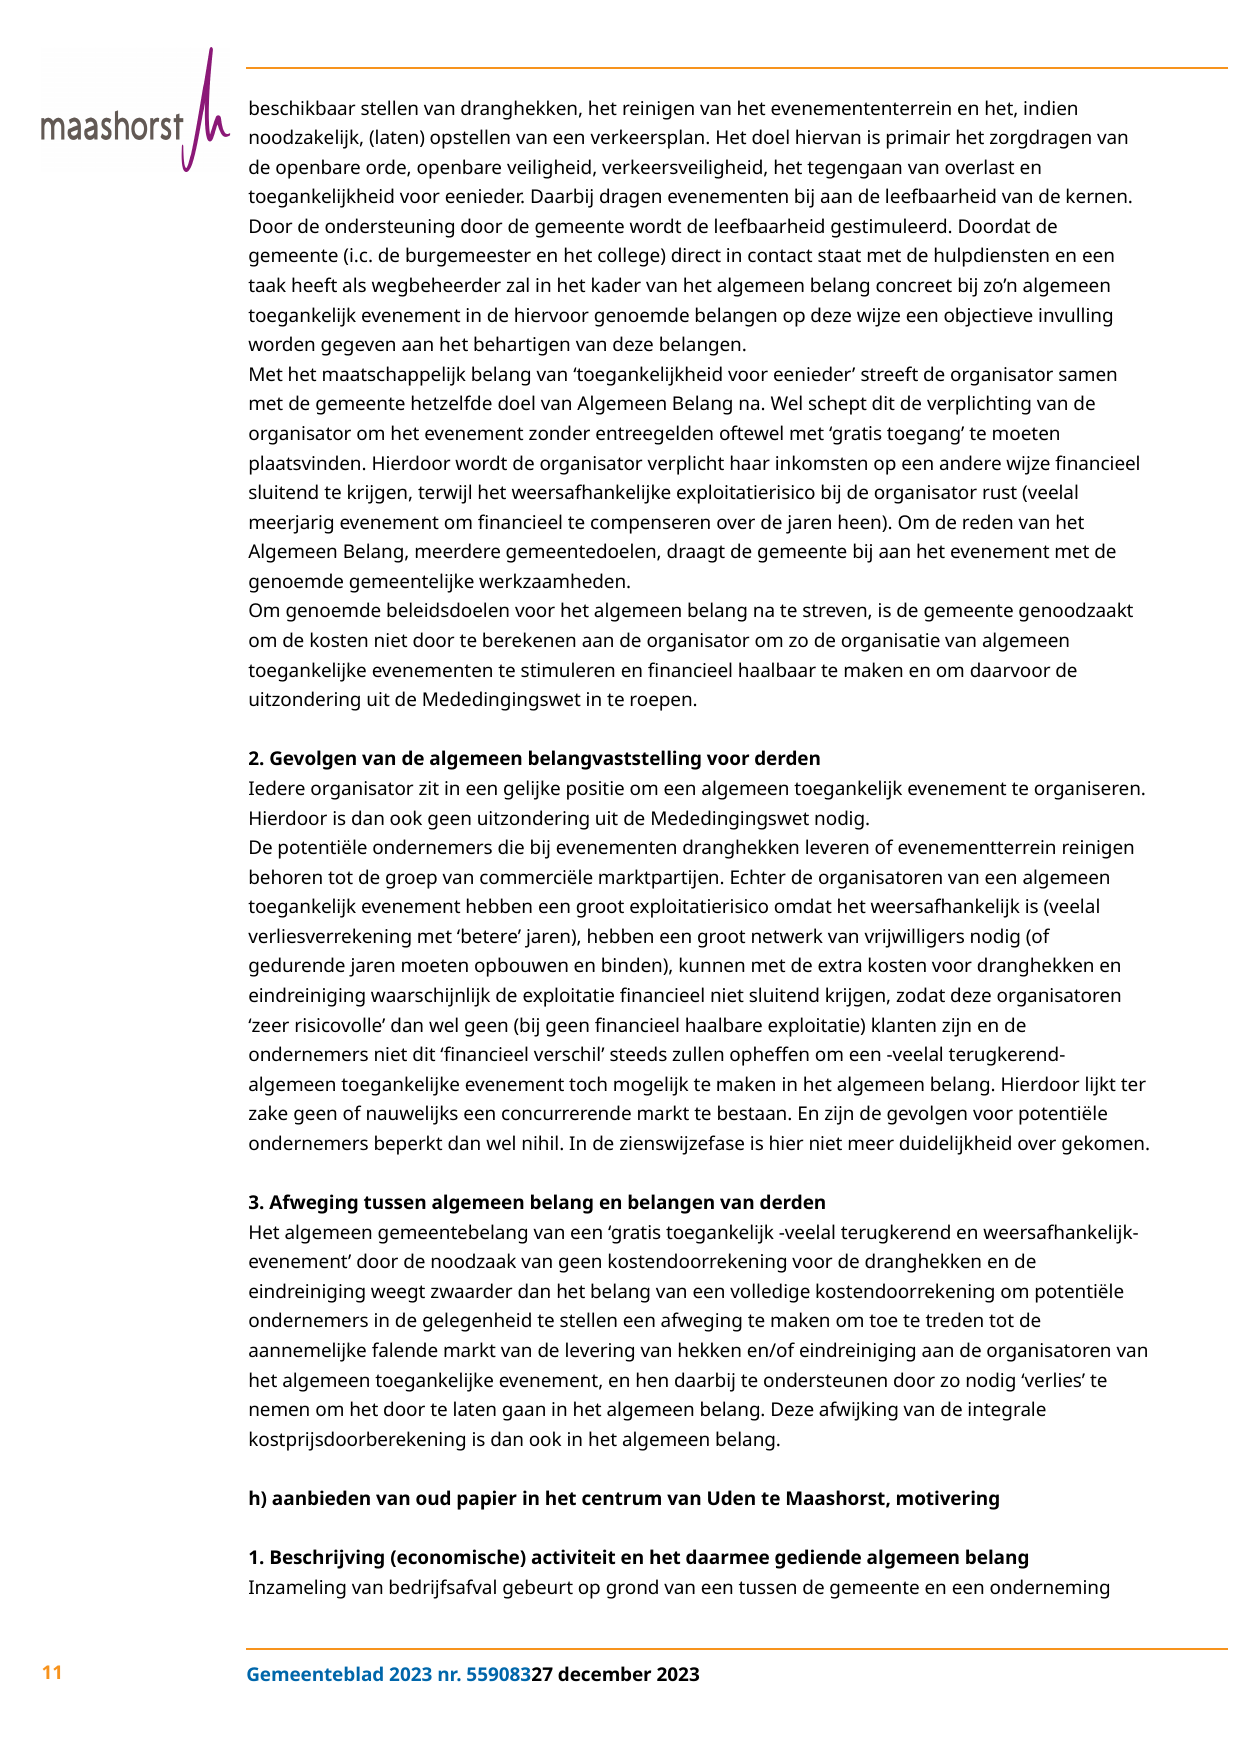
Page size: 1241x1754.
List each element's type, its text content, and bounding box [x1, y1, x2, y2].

picture [41, 47, 231, 172]
text Om genoemde beleidsdoelen voor het algemeen belang na te streven, is de gemeente genoodzaakt om de kosten niet door te berekenen aan de organisator om zo de organisatie van algemeen toegankelijke evenementen te stimuleren en financieel haalbaar te maken en om daarvoor de uitzondering uit de Mededingingswet in te roepen. [248, 598, 1152, 712]
text De potentiële ondernemers die bij evenementen dranghekken leveren of evenementterrein reinigen behoren tot de groep van commerciële marktpartijen. Echter de organisatoren van een algemeen toegankelijk evenement hebben een groot exploitatierisico omdat het weersafhankelijk is (veelal verliesverrekening met ‘betere’ jaren), hebben een groot netwerk van vrijwilligers nodig (of gedurende jaren moeten opbouwen en binden), kunnen met de extra kosten voor dranghekken en eindreiniging waarschijnlijk de exploitatie financieel niet sluitend krijgen, zodat deze organisatoren ‘zeer risicovolle’ dan wel geen (bij geen financieel haalbare exploitatie) klanten zijn en de ondernemers niet dit ‘financieel verschil’ steeds zullen opheffen om een -veelal terugkerend- algemeen toegankelijke evenement toch mogelijk te maken in het algemeen belang. Hierdoor lijkt ter zake geen of nauwelijks een concurrerende markt te bestaan. En zijn de gevolgen voor potentiële ondernemers beperkt dan wel nihil. In de zienswijzefase is hier niet meer duidelijkheid over gekomen. [248, 834, 1152, 1156]
text Inzameling van bedrijfsafval gebeurt op grond van een tussen de gemeente en een onderneming [248, 1574, 1152, 1600]
text 1. Beschrijving (economische) activiteit en het daarmee gediende algemeen belang [248, 1544, 1152, 1570]
text 3. Afweging tussen algemeen belang en belangen van derden [248, 1189, 1152, 1215]
text 2. Gevolgen van de algemeen belangvaststelling voor derden [248, 746, 1152, 771]
text beschikbaar stellen van dranghekken, het reinigen van het evenemententerrein en het, indien noodzakelijk, (laten) opstellen van een verkeersplan. Het doel hiervan is primair het zorgdragen van de openbare orde, openbare veiligheid, verkeersveiligheid, het tegengaan van overlast en toegankelijkheid voor eenieder. Daarbij dragen evenementen bij aan de leefbaarheid van de kernen. Door de ondersteuning door de gemeente wordt de leefbaarheid gestimuleerd. Doordat de gemeente (i.c. de burgemeester en het college) direct in contact staat met de hulpdiensten en een taak heeft als wegbeheerder zal in het kader van het algemeen belang concreet bij zo’n algemeen toegankelijk evenement in de hiervoor genoemde belangen op deze wijze een objectieve invulling worden gegeven aan het behartigen van deze belangen. [248, 95, 1152, 357]
text Het algemeen gemeentebelang van een ‘gratis toegankelijk -veelal terugkerend en weersafhankelijk- evenement’ door de noodzaak van geen kostendoorrekening voor de dranghekken en de eindreiniging weegt zwaarder dan het belang van een volledige kostendoorrekening om potentiële ondernemers in de gelegenheid te stellen een afweging te maken om toe te treden tot de aannemelijke falende markt van de levering van hekken en/of eindreiniging aan de organisatoren van het algemeen toegankelijke evenement, en hen daarbij te ondersteunen door zo nodig ‘verlies’ te nemen om het door te laten gaan in het algemeen belang. Deze afwijking van de integrale kostprijsdoorberekening is dan ook in het algemeen belang. [248, 1219, 1152, 1452]
text Met het maatschappelijk belang van ‘toegankelijkheid voor eenieder’ streeft de organisator samen met de gemeente hetzelfde doel van Algemeen Belang na. Wel schept dit de verplichting van de organisator om het evenement zonder entreegelden oftewel met ‘gratis toegang’ te moeten plaatsvinden. Hierdoor wordt de organisator verplicht haar inkomsten op een andere wijze financieel sluitend te krijgen, terwijl het weersafhankelijke exploitatierisico bij de organisator rust (veelal meerjarig evenement om financieel te compenseren over de jaren heen). Om de reden van het Algemeen Belang, meerdere gemeentedoelen, draagt de gemeente bij aan het evenement met de genoemde gemeentelijke werkzaamheden. [248, 361, 1152, 594]
text h) aanbieden van oud papier in het centrum van Uden te Maashorst, motivering [248, 1485, 1152, 1511]
text Iedere organisator zit in een gelijke positie om een algemeen toegankelijk evenement te organiseren. Hierdoor is dan ook geen uitzondering uit de Mededingingswet nodig. [248, 775, 1152, 831]
